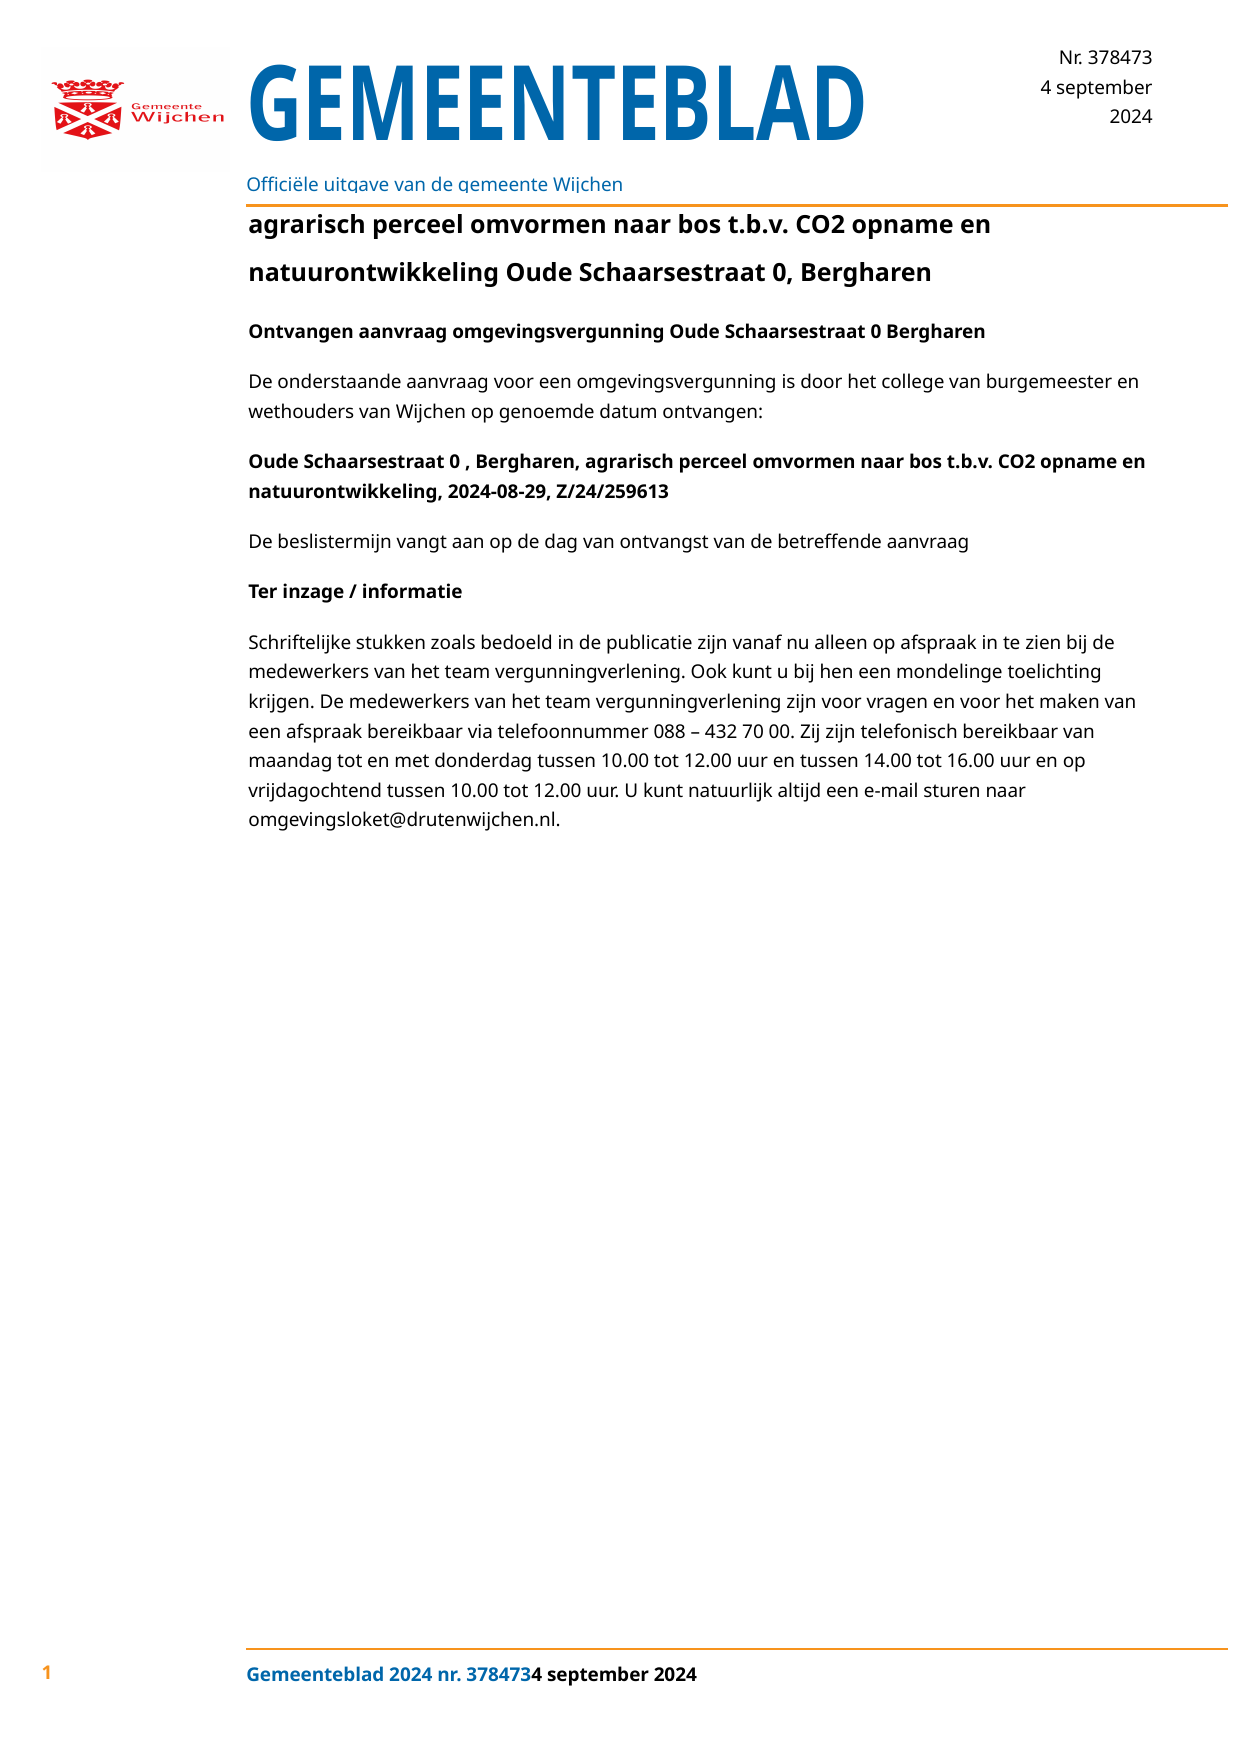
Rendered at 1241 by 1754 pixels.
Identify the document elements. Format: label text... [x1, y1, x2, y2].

text Schriftelijke stukken zoals bedoeld in de publicatie zijn vanaf nu alleen op afspraak in te zien bij de medewerkers van het team vergunningverlening. Ook kunt u bij hen een mondelinge toelichting krijgen. De medewerkers van het team vergunningverlening zijn voor vragen en voor het maken van een afspraak bereikbaar via telefoonnummer 088 – 432 70 00. Zij zijn telefonisch bereikbaar van maandag tot en met donderdag tussen 10.00 tot 12.00 uur en tussen 14.00 tot 16.00 uur en op vrijdagochtend tussen 10.00 tot 12.00 uur. U kunt natuurlijk altijd een e-mail sturen naar omgevingsloket@drutenwijchen.nl. [248, 629, 1152, 832]
text Ontvangen aanvraag omgevingsvergunning Oude Schaarsestraat 0 Bergharen [248, 318, 1152, 344]
text Oude Schaarsestraat 0 , Bergharen, agrarisch perceel omvormen naar bos t.b.v. CO2 opname en natuurontwikkeling, 2024-08-29, Z/24/259613 [248, 448, 1152, 504]
text De beslistermijn vangt aan op de dag van ontvangst van de betreffende aanvraag [248, 528, 1152, 554]
picture [41, 47, 231, 172]
text agrarisch perceel omvormen naar bos t.b.v. CO2 opname en natuurontwikkeling Oude Schaarsestraat 0, Bergharen [248, 207, 1152, 288]
text De onderstaande aanvraag voor een omgevingsvergunning is door het college van burgemeester en wethouders van Wijchen op genoemde datum ontvangen: [248, 368, 1152, 424]
text Ter inzage / informatie [248, 579, 1152, 604]
